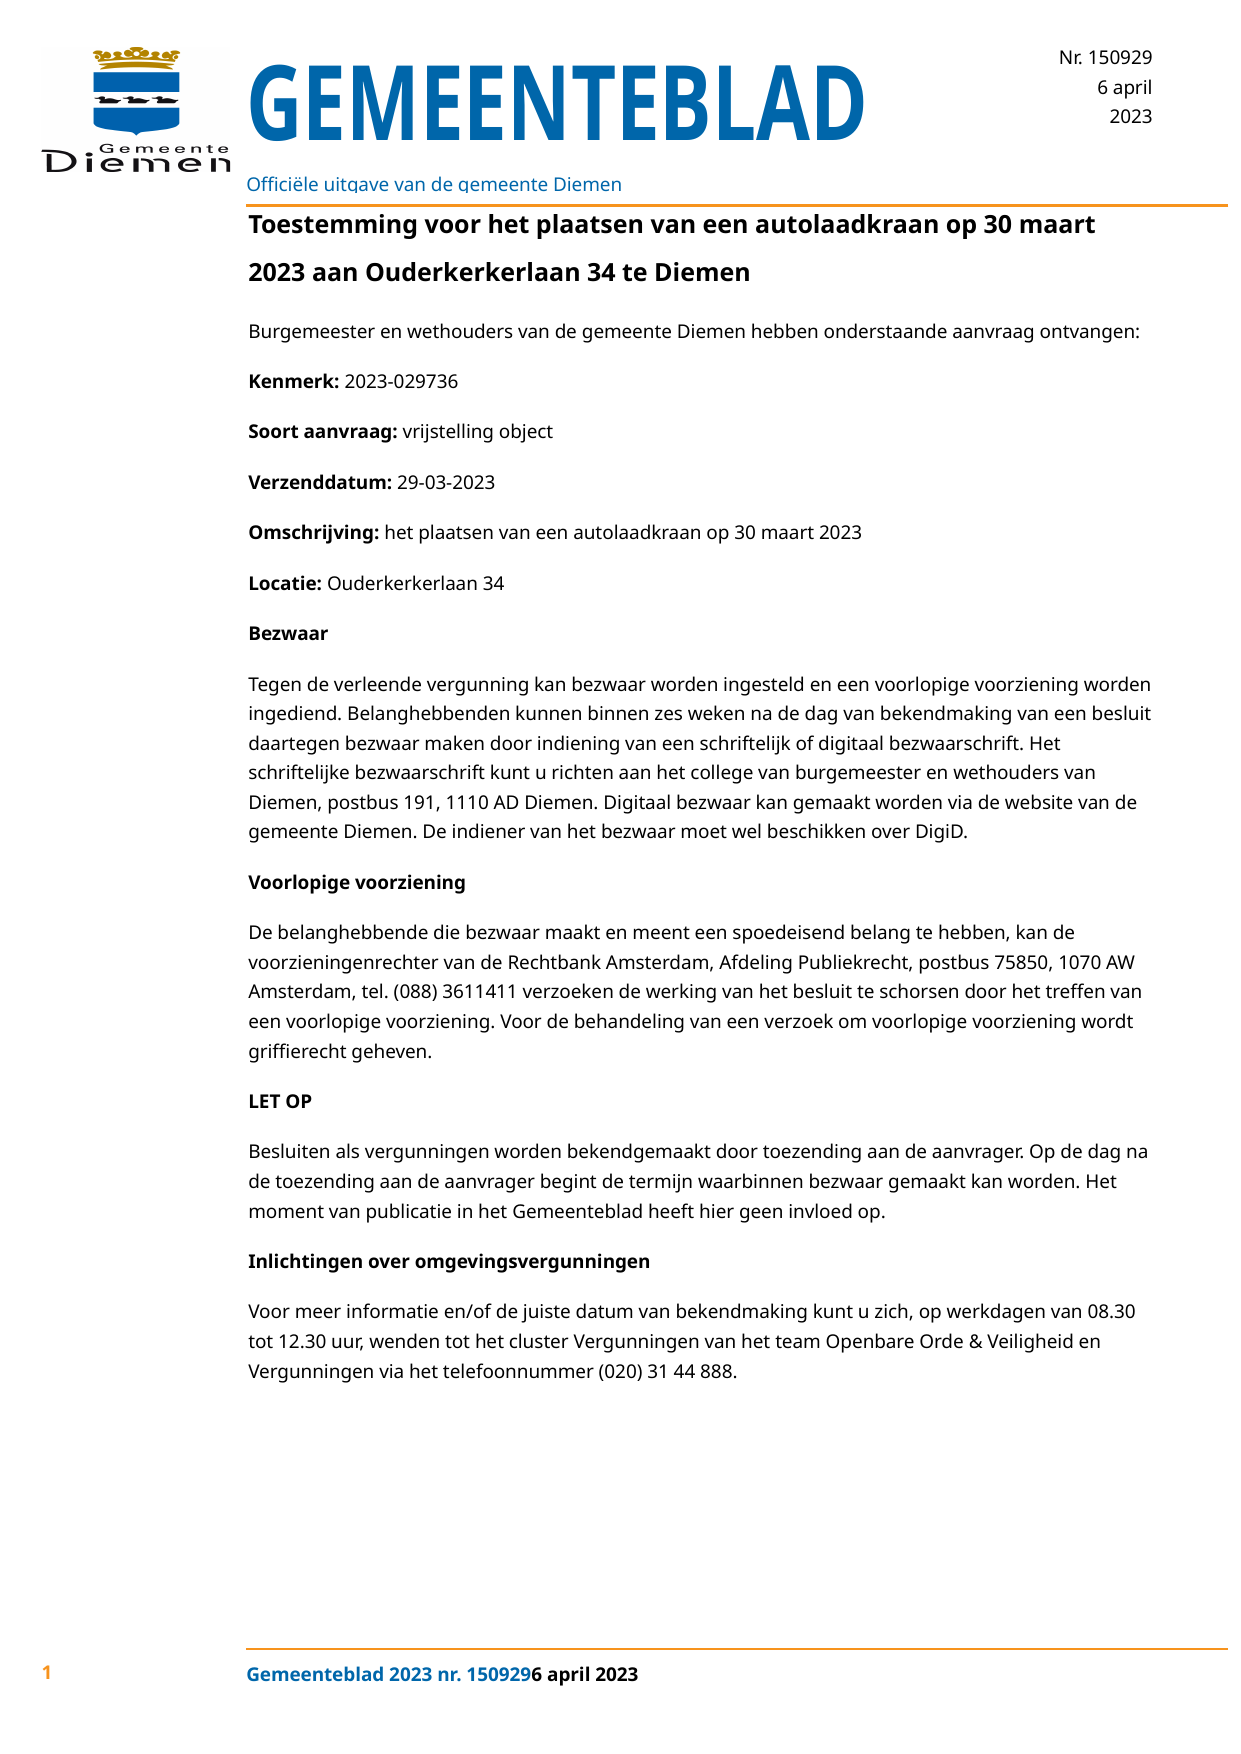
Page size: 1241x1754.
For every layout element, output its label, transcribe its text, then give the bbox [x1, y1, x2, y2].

text Kenmerk: 2023-029736 [248, 368, 1152, 394]
text Inlichtingen over omgevingsvergunningen [248, 1248, 1152, 1274]
text Locatie: Ouderkerkerlaan 34 [248, 570, 1152, 596]
text Burgemeester en wethouders van de gemeente Diemen hebben onderstaande aanvraag ontvangen: [248, 318, 1152, 344]
text Tegen de verleende vergunning kan bezwaar worden ingesteld en een voorlopige voorziening worden ingediend. Belanghebbenden kunnen binnen zes weken na de dag van bekendmaking van een besluit daartegen bezwaar maken door indiening van een schriftelijk of digitaal bezwaarschrift. Het schriftelijke bezwaarschrift kunt u richten aan het college van burgemeester en wethouders van Diemen, postbus 191, 1110 AD Diemen. Digitaal bezwaar kan gemaakt worden via de website van de gemeente Diemen. De indiener van het bezwaar moet wel beschikken over DigiD. [248, 671, 1152, 844]
text Besluiten als vergunningen worden bekendgemaakt door toezending aan de aanvrager. Op de dag na de toezending aan de aanvrager begint de termijn waarbinnen bezwaar gemaakt kan worden. Het moment van publicatie in het Gemeenteblad heeft hier geen invloed op. [248, 1139, 1152, 1224]
text Soort aanvraag: vrijstelling object [248, 419, 1152, 444]
text De belanghebbende die bezwaar maakt en meent een spoedeisend belang te hebben, kan de voorzieningenrechter van de Rechtbank Amsterdam, Afdeling Publiekrecht, postbus 75850, 1070 AW Amsterdam, tel. (088) 3611411 verzoeken de werking van het besluit te schorsen door het treffen van een voorlopige voorziening. Voor de behandeling van een verzoek om voorlopige voorziening wordt griffierecht geheven. [248, 919, 1152, 1064]
text Toestemming voor het plaatsen van een autolaadkraan op 30 maart 2023 aan Ouderkerkerlaan 34 te Diemen [248, 207, 1152, 288]
text Voorlopige voorziening [248, 869, 1152, 895]
text Verzenddatum: 29-03-2023 [248, 469, 1152, 495]
text LET OP [248, 1088, 1152, 1114]
text Voor meer informatie en/of de juiste datum van bekendmaking kunt u zich, op werkdagen van 08.30 tot 12.30 uur, wenden tot het cluster Vergunningen van het team Openbare Orde & Veiligheid en Vergunningen via het telefoonnummer (020) 31 44 888. [248, 1299, 1152, 1384]
text Omschrijving: het plaatsen van een autolaadkraan op 30 maart 2023 [248, 519, 1152, 545]
picture [41, 47, 231, 172]
text Bezwaar [248, 620, 1152, 646]
